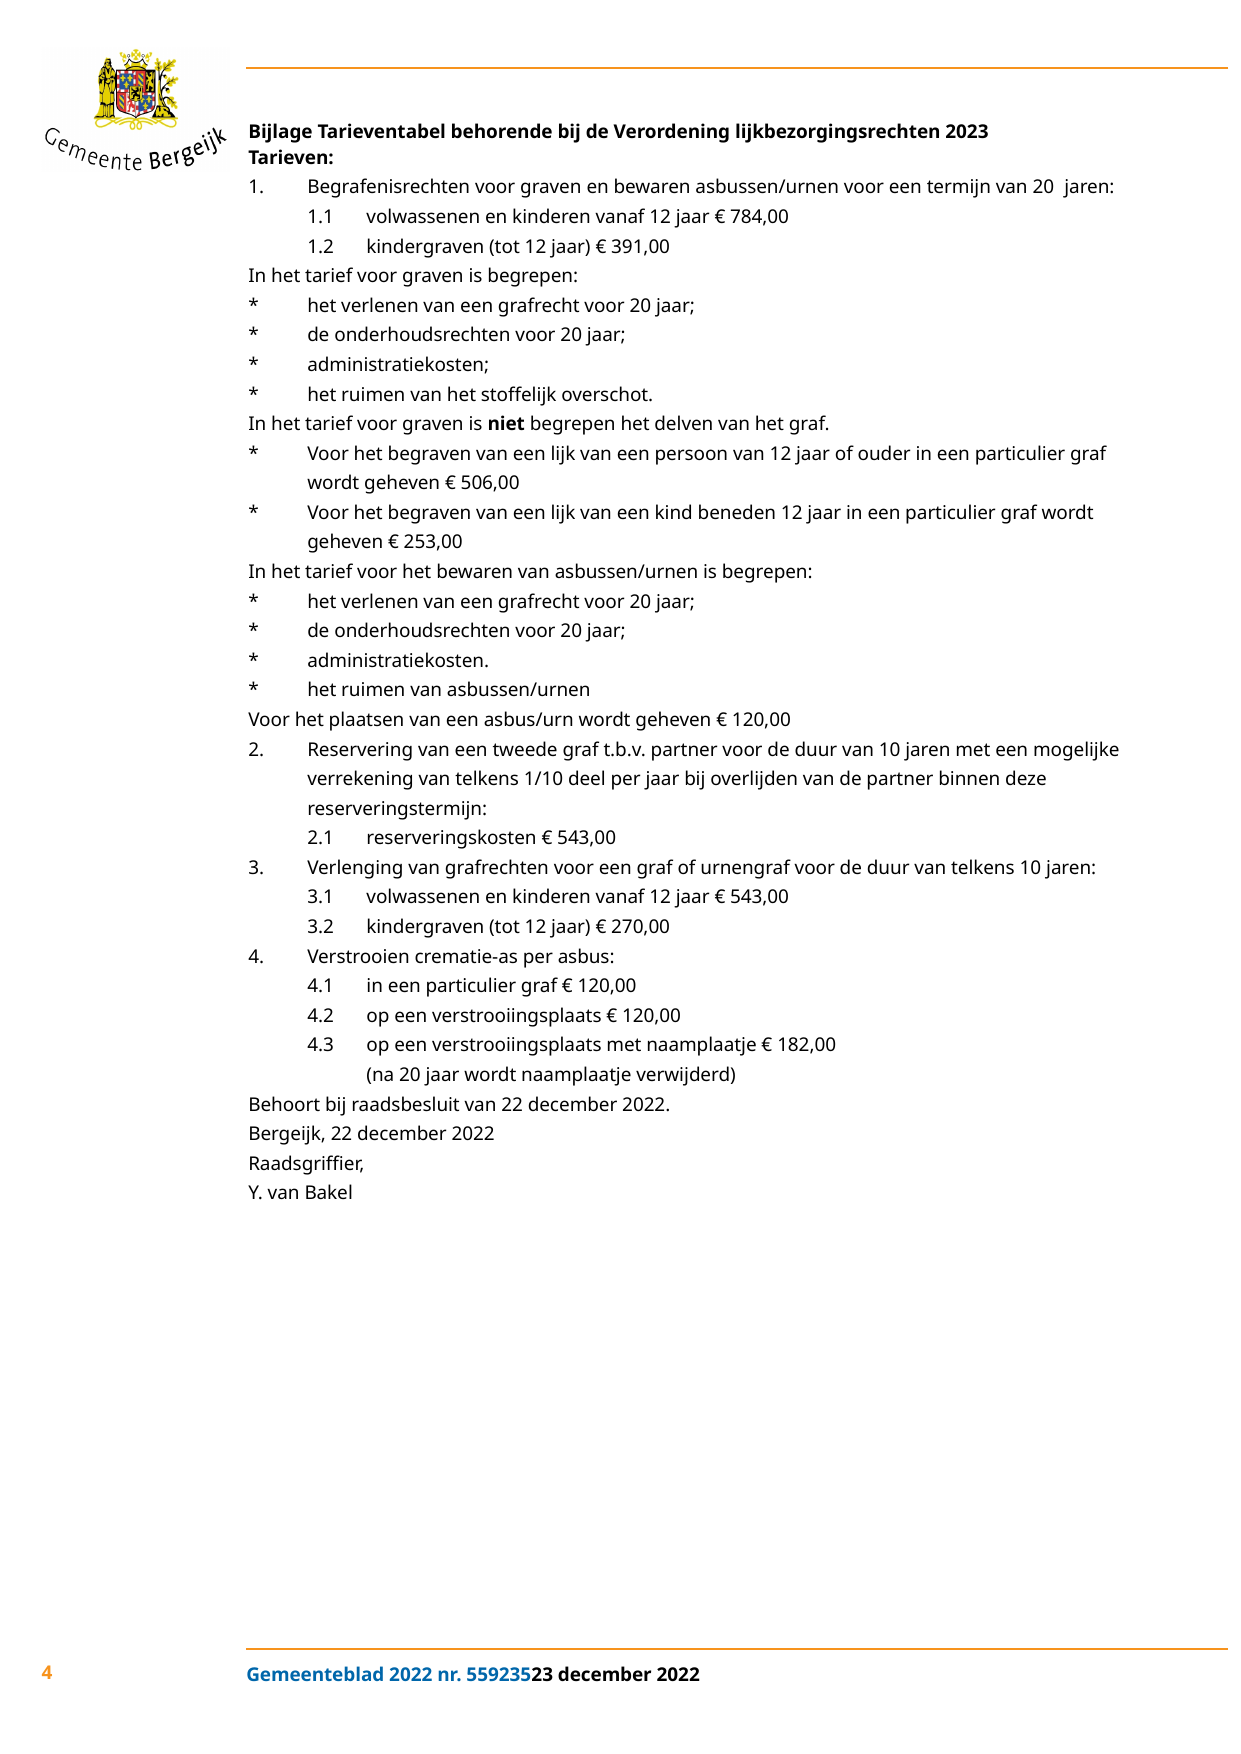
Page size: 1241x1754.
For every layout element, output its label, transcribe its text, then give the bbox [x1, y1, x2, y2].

list op een verstrooiingsplaats met naamplaatje € 182,00 [307, 1032, 1152, 1057]
text Bergeijk, 22 december 2022 [248, 1120, 1152, 1146]
list het ruimen van het stoffelijk overschot. [248, 381, 1152, 407]
list in een particulier graf € 120,00 [307, 972, 1152, 998]
text Bijlage Tarieventabel behorende bij de Verordening lijkbezorgingsrechten 2023 [248, 116, 1152, 144]
text In het tarief voor graven is niet begrepen het delven van het graf. [248, 410, 1152, 436]
text In het tarief voor graven is begrepen: [248, 262, 1152, 288]
list (na 20 jaar wordt naamplaatje verwijderd) [307, 1061, 1152, 1087]
list Reservering van een tweede graf t.b.v. partner voor de duur van 10 jaren met een mogelijke verrekening van telkens 1/10 deel per jaar bij overlijden van de partner binnen deze reserveringstermijn: [248, 736, 1152, 821]
list administratiekosten; [248, 351, 1152, 377]
list volwassenen en kinderen vanaf 12 jaar € 784,00 [307, 203, 1152, 229]
text Voor het plaatsen van een asbus/urn wordt geheven € 120,00 [248, 706, 1152, 732]
list volwassenen en kinderen vanaf 12 jaar € 543,00 [307, 884, 1152, 909]
list het verlenen van een grafrecht voor 20 jaar; [248, 588, 1152, 614]
picture [41, 47, 231, 172]
list Voor het begraven van een lijk van een kind beneden 12 jaar in een particulier graf wordt geheven € 253,00 [248, 499, 1152, 554]
list het verlenen van een grafrecht voor 20 jaar; [248, 292, 1152, 318]
text Behoort bij raadsbesluit van 22 december 2022. [248, 1091, 1152, 1117]
list administratiekosten. [248, 647, 1152, 673]
text Raadsgriffier, [248, 1150, 1152, 1176]
text In het tarief voor het bewaren van asbussen/urnen is begrepen: [248, 558, 1152, 584]
list Verstrooien crematie-as per asbus: [248, 943, 1152, 969]
list Voor het begraven van een lijk van een persoon van 12 jaar of ouder in een particulier graf wordt geheven € 506,00 [248, 440, 1152, 495]
list Verlenging van grafrechten voor een graf of urnengraf voor de duur van telkens 10 jaren: [248, 854, 1152, 880]
list de onderhoudsrechten voor 20 jaar; [248, 322, 1152, 347]
list de onderhoudsrechten voor 20 jaar; [248, 617, 1152, 643]
list Begrafenisrechten voor graven en bewaren asbussen/urnen voor een termijn van 20 jaren: [248, 174, 1152, 199]
list reserveringskosten € 543,00 [307, 824, 1152, 850]
list kindergraven (tot 12 jaar) € 270,00 [307, 913, 1152, 939]
list het ruimen van asbussen/urnen [248, 677, 1152, 702]
list kindergraven (tot 12 jaar) € 391,00 [307, 233, 1152, 259]
list op een verstrooiingsplaats € 120,00 [307, 1002, 1152, 1028]
text Y. van Bakel [248, 1179, 1152, 1205]
text Tarieven: [248, 144, 1152, 170]
